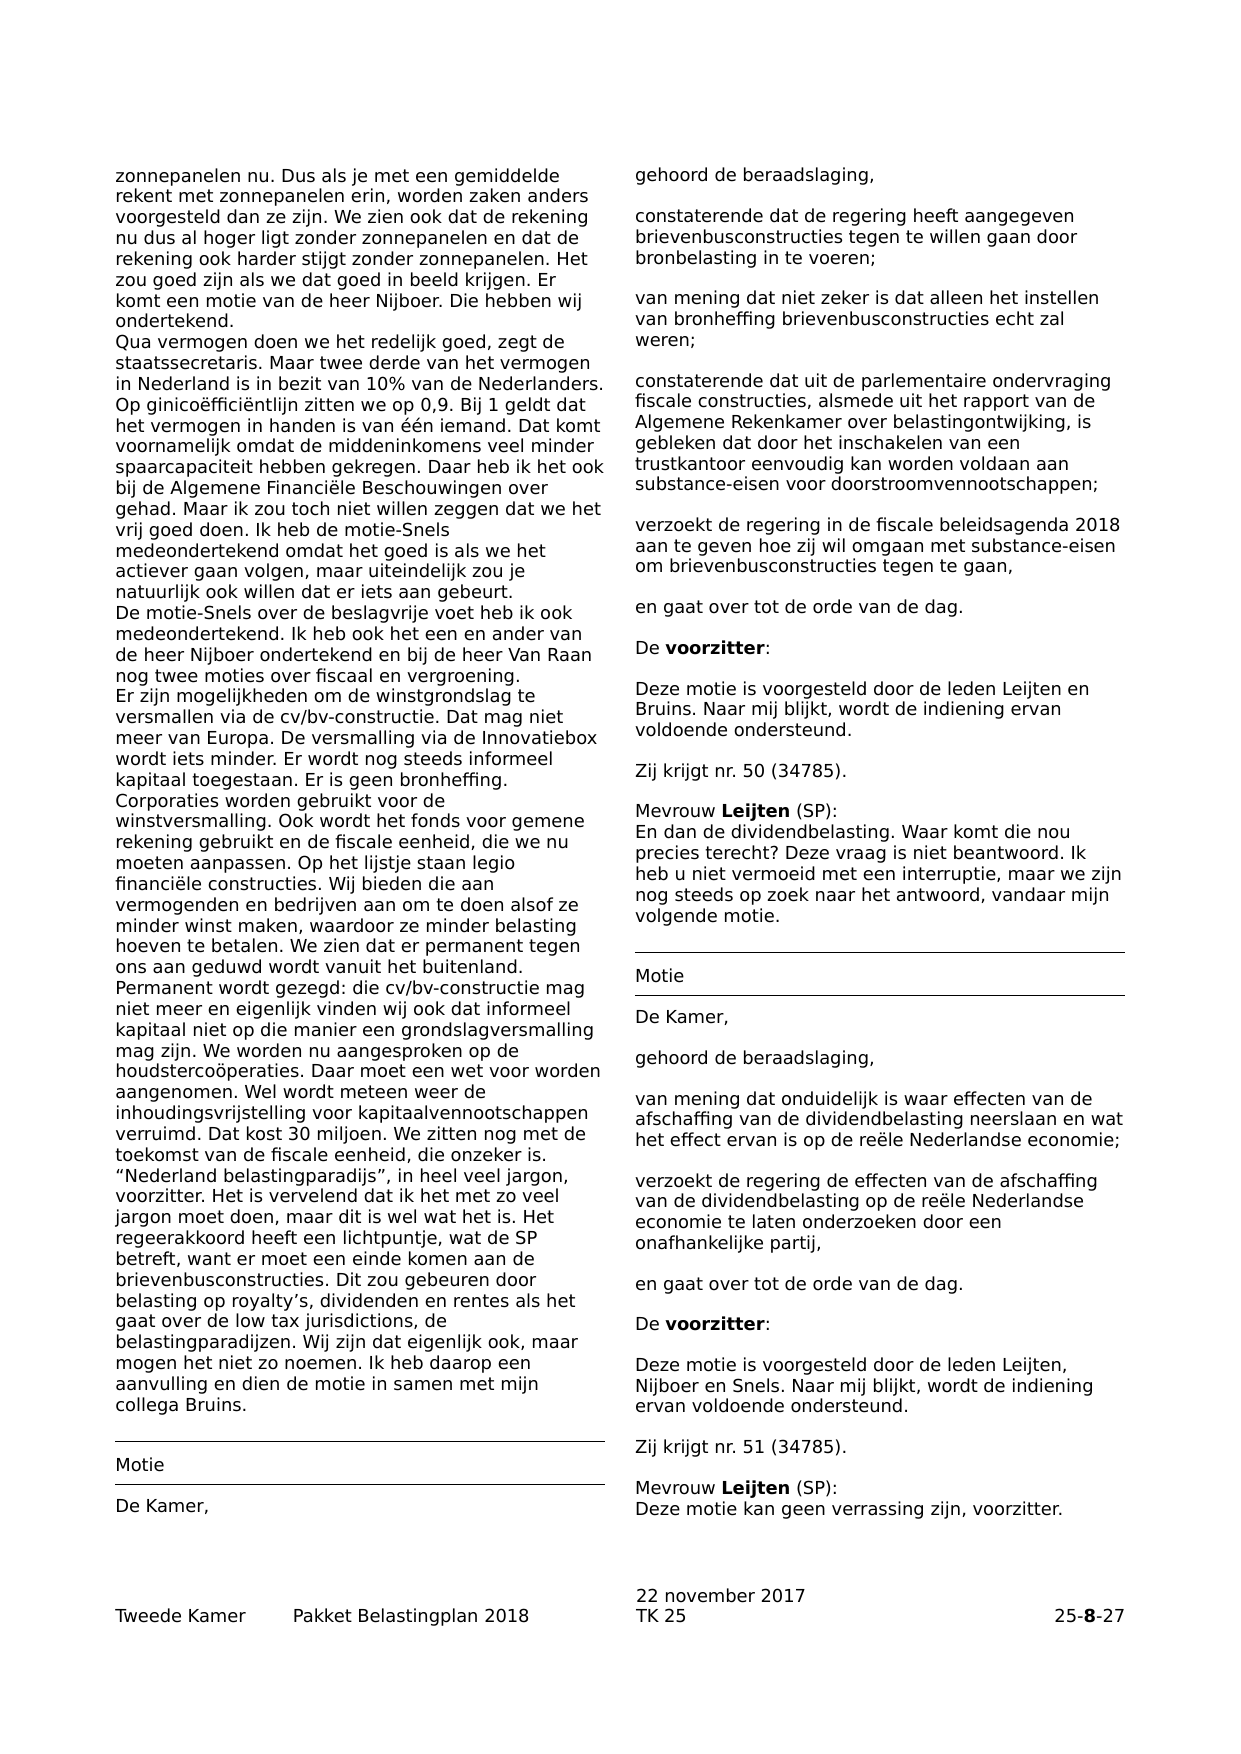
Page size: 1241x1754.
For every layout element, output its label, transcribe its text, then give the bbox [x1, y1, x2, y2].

text en gaat over tot de orde van de dag. [635, 1273, 1125, 1294]
text De Kamer, [635, 1007, 1125, 1028]
text en gaat over tot de orde van de dag. [635, 597, 1125, 618]
text van mening dat onduidelijk is waar effecten van de afschaffing van de dividendbelasting neerslaan en wat het effect ervan is op de reële Nederlandse economie; [635, 1088, 1125, 1151]
text Mevrouw Leijten (SP): [635, 1478, 1125, 1498]
text van mening dat niet zeker is dat alleen het instellen van bronheffing brievenbusconstructies echt zal weren; [635, 288, 1125, 350]
text zonnepanelen nu. Dus als je met een gemiddelde rekent met zonnepanelen erin, worden zaken anders voorgesteld dan ze zijn. We zien ook dat de rekening nu dus al hoger ligt zonder zonnepanelen en dat de rekening ook harder stijgt zonder zonnepanelen. Het zou goed zijn als we dat goed in beeld krijgen. Er komt een motie van de heer Nijboer. Die hebben wij ondertekend. [115, 165, 605, 332]
text De motie-Snels over de beslagvrije voet heb ik ook medeondertekend. Ik heb ook het een en ander van de heer Nijboer ondertekend en bij de heer Van Raan nog twee moties over fiscaal en vergroening. [115, 603, 605, 686]
text gehoord de beraadslaging, [635, 165, 1125, 186]
text Qua vermogen doen we het redelijk goed, zegt de staatssecretaris. Maar twee derde van het vermogen in Nederland is in bezit van 10% van de Nederlanders. Op ginicoëfficiëntlijn zitten we op 0,9. Bij 1 geldt dat het vermogen in handen is van één iemand. Dat komt voornamelijk omdat de middeninkomens veel minder spaarcapaciteit hebben gekregen. Daar heb ik het ook bij de Algemene Financiële Beschouwingen over gehad. Maar ik zou toch niet willen zeggen dat we het vrij goed doen. Ik heb de motie-Snels medeondertekend omdat het goed is als we het actiever gaan volgen, maar uiteindelijk zou je natuurlijk ook willen dat er iets aan gebeurt. [115, 332, 605, 603]
text Zij krijgt nr. 50 (34785). [635, 761, 1125, 781]
text De voorzitter: [635, 1314, 1125, 1335]
text verzoekt de regering de effecten van de afschaffing van de dividendbelasting op de reële Nederlandse economie te laten onderzoeken door een onafhankelijke partij, [635, 1171, 1125, 1253]
text Zij krijgt nr. 51 (34785). [635, 1437, 1125, 1458]
text constaterende dat de regering heeft aangegeven brievenbusconstructies tegen te willen gaan door bronbelasting in te voeren; [635, 206, 1125, 268]
text De voorzitter: [635, 638, 1125, 658]
text Deze motie is voorgesteld door de leden Leijten, Nijboer en Snels. Naar mij blijkt, wordt de indiening ervan voldoende ondersteund. [635, 1355, 1125, 1417]
text Mevrouw Leijten (SP): [635, 801, 1125, 822]
text Motie [635, 966, 1125, 987]
text verzoekt de regering in de fiscale beleidsagenda 2018 aan te geven hoe zij wil omgaan met substance-eisen om brievenbusconstructies tegen te gaan, [635, 515, 1125, 577]
text Deze motie kan geen verrassing zijn, voorzitter. [635, 1498, 1125, 1519]
text Motie [115, 1455, 605, 1476]
text constaterende dat uit de parlementaire ondervraging fiscale constructies, alsmede uit het rapport van de Algemene Rekenkamer over belastingontwijking, is gebleken dat door het inschakelen van een trustkantoor eenvoudig kan worden voldaan aan substance-eisen voor doorstroomvennootschappen; [635, 370, 1125, 495]
text De Kamer, [115, 1496, 605, 1517]
text En dan de dividendbelasting. Waar komt die nou precies terecht? Deze vraag is niet beantwoord. Ik heb u niet vermoeid met een interruptie, maar we zijn nog steeds op zoek naar het antwoord, vandaar mijn volgende motie. [635, 822, 1125, 926]
text Deze motie is voorgesteld door de leden Leijten en Bruins. Naar mij blijkt, wordt de indiening ervan voldoende ondersteund. [635, 678, 1125, 741]
text Er zijn mogelijkheden om de winstgrondslag te versmallen via de cv/bv-constructie. Dat mag niet meer van Europa. De versmalling via de Innovatiebox wordt iets minder. Er wordt nog steeds informeel kapitaal toegestaan. Er is geen bronheffing. Corporaties worden gebruikt voor de winstversmalling. Ook wordt het fonds voor gemene rekening gebruikt en de fiscale eenheid, die we nu moeten aanpassen. Op het lijstje staan legio financiële constructies. Wij bieden die aan vermogenden en bedrijven aan om te doen alsof ze minder winst maken, waardoor ze minder belasting hoeven te betalen. We zien dat er permanent tegen ons aan geduwd wordt vanuit het buitenland. Permanent wordt gezegd: die cv/bv-constructie mag niet meer en eigenlijk vinden wij ook dat informeel kapitaal niet op die manier een grondslagversmalling mag zijn. We worden nu aangesproken op de houdstercoöperaties. Daar moet een wet voor worden aangenomen. Wel wordt meteen weer de inhoudingsvrijstelling voor kapitaalvennootschappen verruimd. Dat kost 30 miljoen. We zitten nog met de toekomst van de fiscale eenheid, die onzeker is. “Nederland belastingparadijs”, in heel veel jargon, voorzitter. Het is vervelend dat ik het met zo veel jargon moet doen, maar dit is wel wat het is. Het regeerakkoord heeft een lichtpuntje, wat de SP betreft, want er moet een einde komen aan de brievenbusconstructies. Dit zou gebeuren door belasting op royalty’s, dividenden en rentes als het gaat over de low tax jurisdictions, de belastingparadijzen. Wij zijn dat eigenlijk ook, maar mogen het niet zo noemen. Ik heb daarop een aanvulling en dien de motie in samen met mijn collega Bruins. [115, 686, 605, 1415]
text gehoord de beraadslaging, [635, 1048, 1125, 1068]
